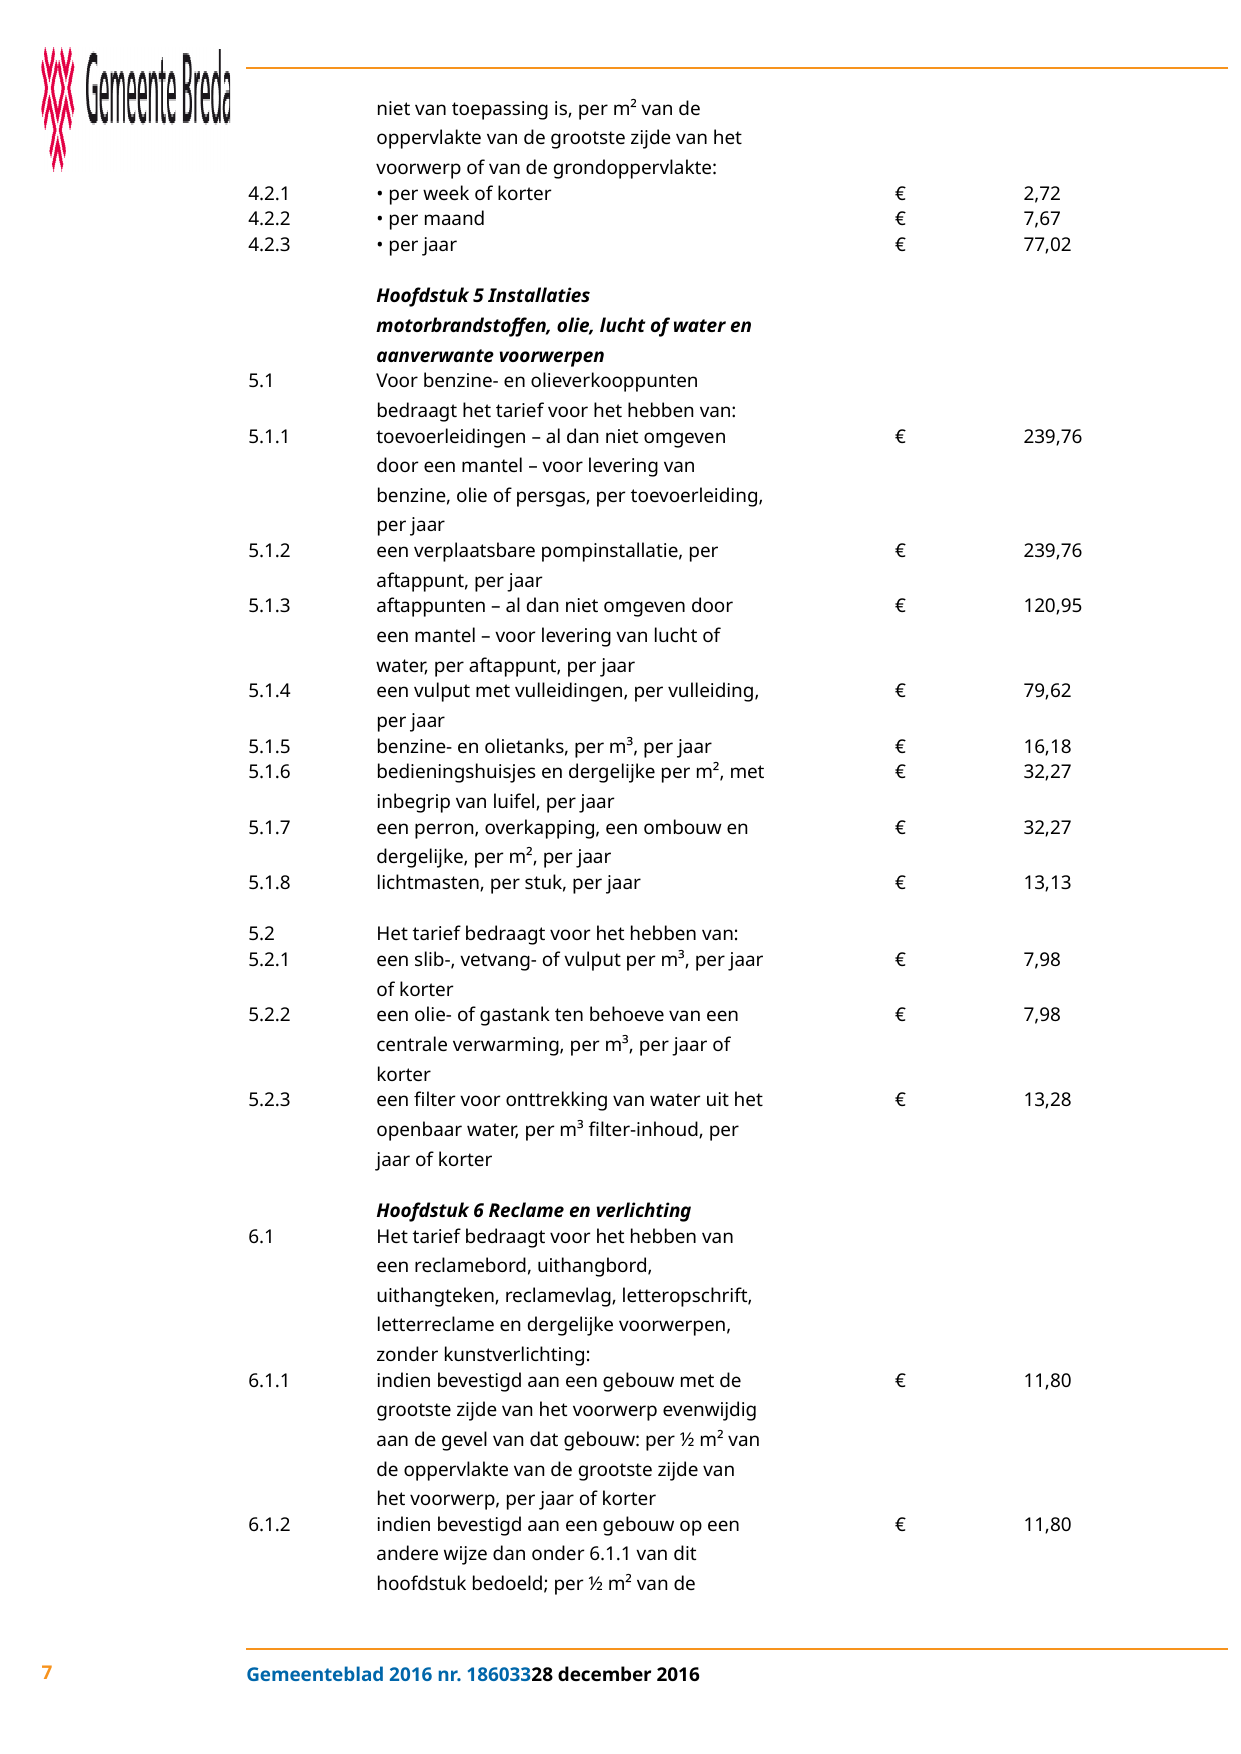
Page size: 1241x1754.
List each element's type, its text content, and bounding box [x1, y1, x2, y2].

table_cell [767, 759, 895, 814]
table_cell 5.1.4 [248, 678, 376, 733]
table_cell [895, 1197, 1023, 1223]
table_cell [895, 95, 1023, 180]
table_cell Het tarief bedraagt voor het hebben van: [376, 921, 767, 946]
table_cell 239,76 [1023, 423, 1152, 537]
table_cell Hoofdstuk 5 Installaties motorbrandstoffen, olie, lucht of water en aanverwante voorwerpen [376, 283, 767, 367]
table_cell [1023, 283, 1152, 367]
table_cell 7,98 [1023, 1002, 1152, 1087]
table_cell een olie- of gastank ten behoeve van een centrale verwarming, per m³, per jaar of korter [376, 1002, 767, 1087]
table_cell € [895, 537, 1023, 593]
table_cell 5.2.3 [248, 1087, 376, 1171]
table_cell € [895, 1511, 1023, 1596]
table_cell • per maand [376, 205, 767, 231]
table_cell [767, 1197, 895, 1223]
table_cell 5.2.2 [248, 1002, 376, 1087]
table_cell 6.1.2 [248, 1511, 376, 1596]
table_cell [1023, 368, 1152, 423]
table_cell 5.1.1 [248, 423, 376, 537]
table_cell benzine- en olietanks, per m³, per jaar [376, 733, 767, 758]
table_cell € [895, 678, 1023, 733]
table_cell Het tarief bedraagt voor het hebben van een reclamebord, uithangbord, uithangteken, reclamevlag, letteropschrift, letterreclame en dergelijke voorwerpen, zonder kunstverlichting: [376, 1223, 767, 1367]
table_cell € [895, 869, 1023, 895]
table_cell [767, 946, 895, 1002]
table_cell 5.1.8 [248, 869, 376, 895]
table_cell [767, 678, 895, 733]
table_cell 11,80 [1023, 1511, 1152, 1596]
table_cell [1023, 1223, 1152, 1367]
table_cell € [895, 593, 1023, 677]
table_cell 6.1 [248, 1223, 376, 1367]
table_cell [767, 733, 895, 758]
table_cell [767, 205, 895, 231]
table_cell een filter voor onttrekking van water uit het openbaar water, per m³ filter-inhoud, per jaar of korter [376, 1087, 767, 1171]
table_cell 239,76 [1023, 537, 1152, 593]
table_cell [767, 1002, 895, 1087]
table_cell [767, 257, 895, 283]
table_cell lichtmasten, per stuk, per jaar [376, 869, 767, 895]
table_cell [248, 257, 376, 283]
table_cell [895, 257, 1023, 283]
table_cell 6.1.1 [248, 1367, 376, 1511]
table_cell 2,72 [1023, 180, 1152, 205]
table_cell € [895, 231, 1023, 257]
table_cell niet van toepassing is, per m² van de oppervlakte van de grootste zijde van het voorwerp of van de grondoppervlakte: [376, 95, 767, 180]
table_cell 5.2.1 [248, 946, 376, 1002]
table_cell een verplaatsbare pompinstallatie, per aftappunt, per jaar [376, 537, 767, 593]
table_cell 11,80 [1023, 1367, 1152, 1511]
table_cell 7,98 [1023, 946, 1152, 1002]
table_cell [767, 283, 895, 367]
table_cell [767, 869, 895, 895]
table_cell [767, 423, 895, 537]
table_cell 4.2.3 [248, 231, 376, 257]
table_cell [895, 921, 1023, 946]
table_cell 120,95 [1023, 593, 1152, 677]
table_cell 32,27 [1023, 759, 1152, 814]
table_cell [1023, 1171, 1152, 1197]
table_cell Hoofdstuk 6 Reclame en verlichting [376, 1197, 767, 1223]
table_cell toevoerleidingen – al dan niet omgeven door een mantel – voor levering van benzine, olie of persgas, per toevoerleiding, per jaar [376, 423, 767, 537]
table_cell [767, 95, 895, 180]
table_cell € [895, 946, 1023, 1002]
table_cell [248, 1197, 376, 1223]
table_cell [1023, 257, 1152, 283]
table_cell een vulput met vulleidingen, per vulleiding, per jaar [376, 678, 767, 733]
table_cell [376, 1171, 767, 1197]
table_cell € [895, 1002, 1023, 1087]
table_cell 79,62 [1023, 678, 1152, 733]
table_cell [767, 814, 895, 869]
table_cell € [895, 180, 1023, 205]
table_cell • per week of korter [376, 180, 767, 205]
table_cell [767, 1087, 895, 1171]
table_cell [248, 95, 376, 180]
table_cell [895, 895, 1023, 921]
table_cell • per jaar [376, 231, 767, 257]
table_cell 16,18 [1023, 733, 1152, 758]
table_cell [767, 1367, 895, 1511]
table_cell [767, 1171, 895, 1197]
table_cell [248, 283, 376, 367]
table_cell € [895, 205, 1023, 231]
table_cell [376, 257, 767, 283]
table_cell 4.2.1 [248, 180, 376, 205]
table_cell € [895, 1087, 1023, 1171]
table_cell 4.2.2 [248, 205, 376, 231]
table_cell [767, 1511, 895, 1596]
table_cell € [895, 814, 1023, 869]
table_cell 5.1.3 [248, 593, 376, 677]
table_cell [1023, 895, 1152, 921]
table_cell [895, 1171, 1023, 1197]
table_cell 13,13 [1023, 869, 1152, 895]
table_cell 5.1.7 [248, 814, 376, 869]
table_cell € [895, 759, 1023, 814]
table_cell 5.1.5 [248, 733, 376, 758]
table_cell 5.1 [248, 368, 376, 423]
table_cell [767, 921, 895, 946]
table_cell [767, 231, 895, 257]
table_cell [767, 895, 895, 921]
table_cell € [895, 423, 1023, 537]
table_cell [1023, 95, 1152, 180]
table_cell € [895, 1367, 1023, 1511]
table_cell 77,02 [1023, 231, 1152, 257]
table_cell [1023, 921, 1152, 946]
table_cell 13,28 [1023, 1087, 1152, 1171]
table_cell 7,67 [1023, 205, 1152, 231]
table_cell [376, 895, 767, 921]
table_cell [767, 537, 895, 593]
table_cell 5.1.2 [248, 537, 376, 593]
table_cell indien bevestigd aan een gebouw op een andere wijze dan onder 6.1.1 van dit hoofdstuk bedoeld; per ½ m² van de [376, 1511, 767, 1596]
table_cell [767, 180, 895, 205]
table_cell € [895, 733, 1023, 758]
table_cell [1023, 1197, 1152, 1223]
table_cell 5.1.6 [248, 759, 376, 814]
table_cell [895, 1223, 1023, 1367]
table_cell een perron, overkapping, een ombouw en dergelijke, per m², per jaar [376, 814, 767, 869]
table_cell 5.2 [248, 921, 376, 946]
table_cell 32,27 [1023, 814, 1152, 869]
table_cell bedieningshuisjes en dergelijke per m², met inbegrip van luifel, per jaar [376, 759, 767, 814]
table_cell een slib-, vetvang- of vulput per m³, per jaar of korter [376, 946, 767, 1002]
table_cell [767, 368, 895, 423]
table_cell [767, 593, 895, 677]
table_cell Voor benzine- en olieverkooppunten bedraagt het tarief voor het hebben van: [376, 368, 767, 423]
picture [41, 47, 231, 172]
table_cell [767, 1223, 895, 1367]
table_cell indien bevestigd aan een gebouw met de grootste zijde van het voorwerp evenwijdig aan de gevel van dat gebouw: per ½ m² van de oppervlakte van de grootste zijde van het voorwerp, per jaar of korter [376, 1367, 767, 1511]
table_cell aftappunten – al dan niet omgeven door een mantel – voor levering van lucht of water, per aftappunt, per jaar [376, 593, 767, 677]
table_cell [248, 895, 376, 921]
table_cell [248, 1171, 376, 1197]
table_cell [895, 368, 1023, 423]
table_cell [895, 283, 1023, 367]
